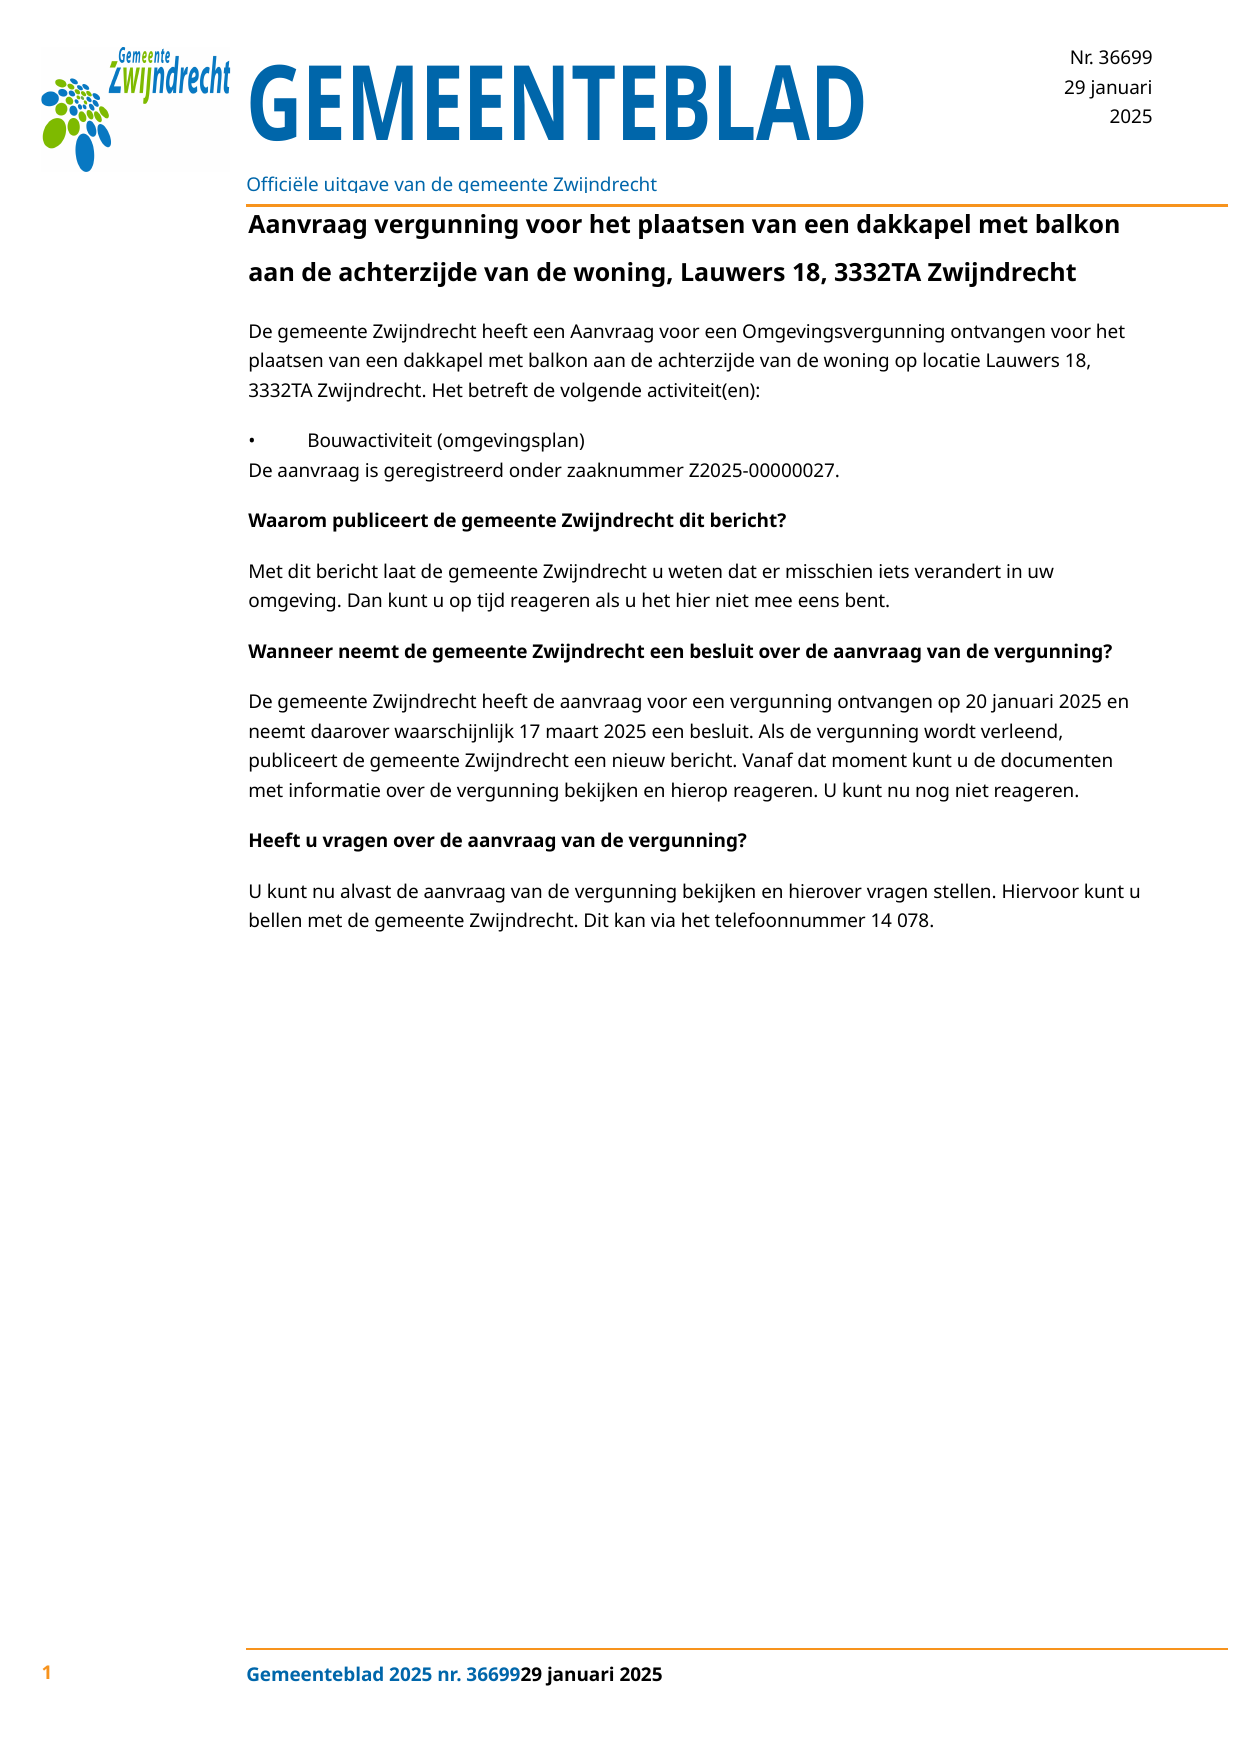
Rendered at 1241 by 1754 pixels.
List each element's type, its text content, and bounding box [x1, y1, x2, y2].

text U kunt nu alvast de aanvraag van de vergunning bekijken en hierover vragen stellen. Hiervoor kunt u bellen met de gemeente Zwijndrecht. Dit kan via het telefoonnummer 14 078. [248, 878, 1152, 933]
text Aanvraag vergunning voor het plaatsen van een dakkapel met balkon aan de achterzijde van de woning, Lauwers 18, 3332TA Zwijndrecht [248, 207, 1152, 288]
picture [41, 47, 231, 172]
text Wanneer neemt de gemeente Zwijndrecht een besluit over de aanvraag van de vergunning? [248, 638, 1152, 664]
text De aanvraag is geregistreerd onder zaaknummer Z2025-00000027. [248, 457, 1152, 483]
text De gemeente Zwijndrecht heeft de aanvraag voor een vergunning ontvangen op 20 januari 2025 en neemt daarover waarschijnlijk 17 maart 2025 een besluit. Als de vergunning wordt verleend, publiceert de gemeente Zwijndrecht een nieuw bericht. Vanaf dat moment kunt u de documenten met informatie over de vergunning bekijken en hierop reageren. U kunt nu nog niet reageren. [248, 688, 1152, 803]
text Heeft u vragen over de aanvraag van de vergunning? [248, 827, 1152, 853]
text Met dit bericht laat de gemeente Zwijndrecht u weten dat er misschien iets verandert in uw omgeving. Dan kunt u op tijd reageren als u het hier niet mee eens bent. [248, 558, 1152, 613]
text Waarom publiceert de gemeente Zwijndrecht dit bericht? [248, 507, 1152, 533]
list Bouwactiviteit (omgevingsplan) [248, 427, 1152, 453]
text De gemeente Zwijndrecht heeft een Aanvraag voor een Omgevingsvergunning ontvangen voor het plaatsen van een dakkapel met balkon aan de achterzijde van de woning op locatie Lauwers 18, 3332TA Zwijndrecht. Het betreft de volgende activiteit(en): [248, 318, 1152, 403]
